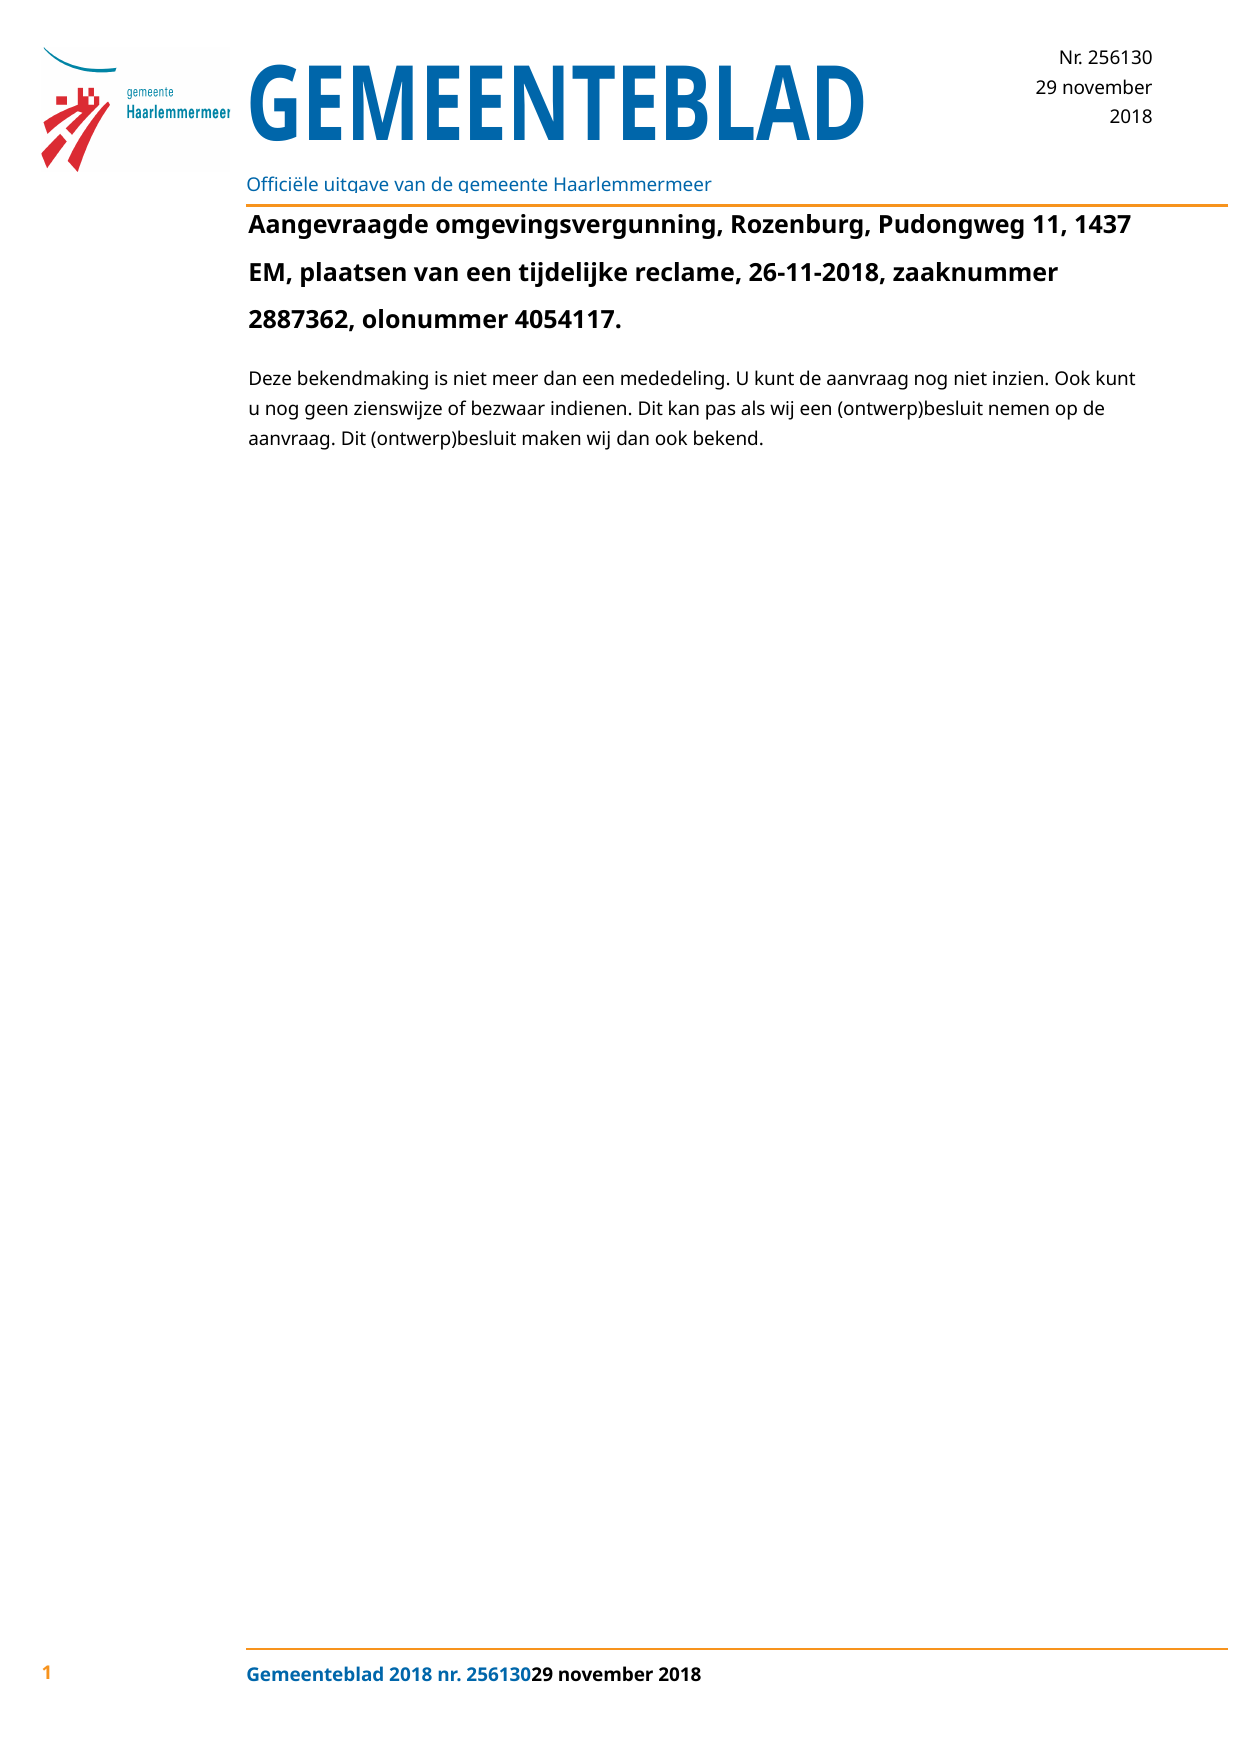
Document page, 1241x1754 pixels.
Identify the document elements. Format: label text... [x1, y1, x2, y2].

picture [41, 47, 231, 172]
text Aangevraagde omgevingsvergunning, Rozenburg, Pudongweg 11, 1437 EM, plaatsen van een tijdelijke reclame, 26-11-2018, zaaknummer 2887362, olonummer 4054117. [248, 207, 1152, 336]
text Deze bekendmaking is niet meer dan een mededeling. U kunt de aanvraag nog niet inzien. Ook kunt u nog geen zienswijze of bezwaar indienen. Dit kan pas als wij een (ontwerp)besluit nemen op de aanvraag. Dit (ontwerp)besluit maken wij dan ook bekend. [248, 366, 1152, 450]
